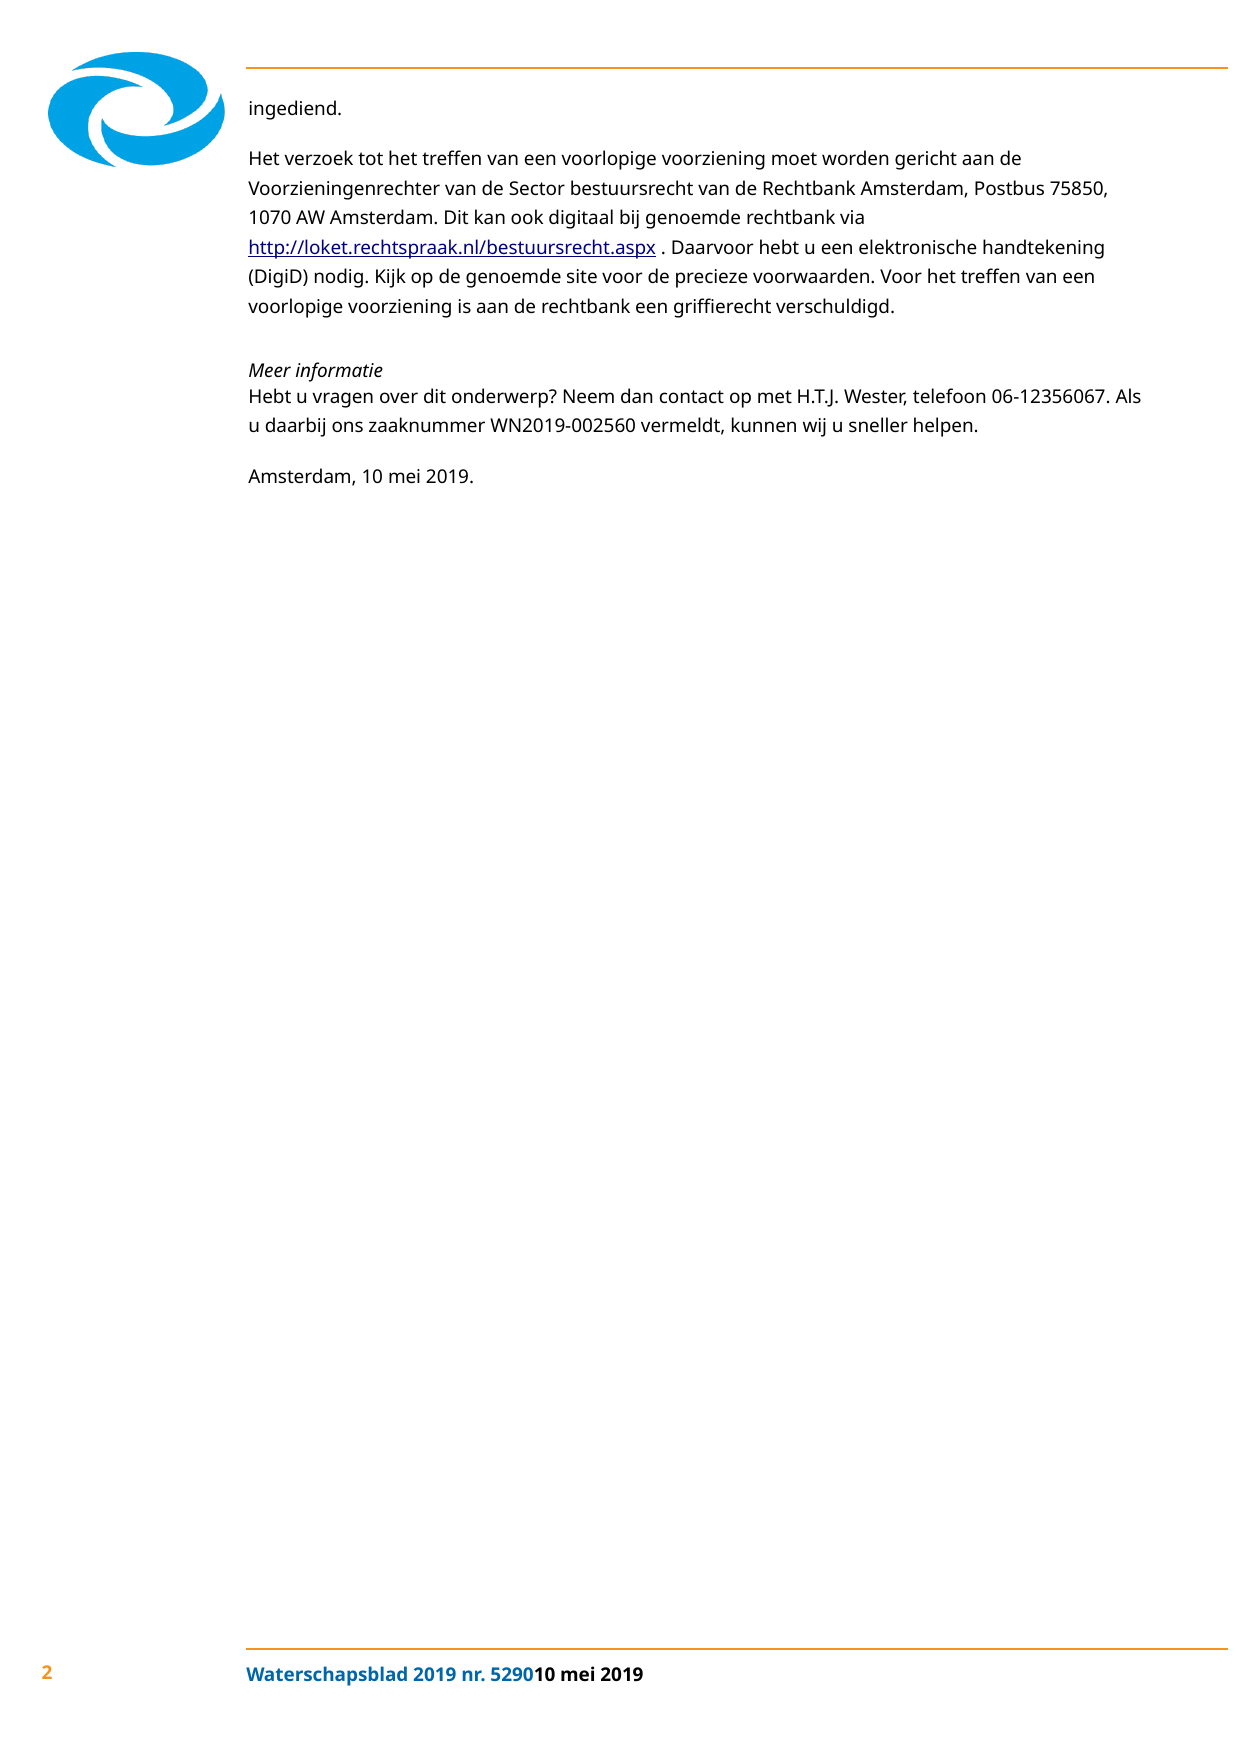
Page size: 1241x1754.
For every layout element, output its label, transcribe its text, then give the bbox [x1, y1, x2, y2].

text ingediend. [248, 95, 1152, 121]
text Amsterdam, 10 mei 2019. [248, 463, 1152, 488]
text Hebt u vragen over dit onderwerp? Neem dan contact op met H.T.J. Wester, telefoon 06-12356067. Als u daarbij ons zaaknummer WN2019-002560 vermeldt, kunnen wij u sneller helpen. [248, 383, 1152, 438]
text Het verzoek tot het treffen van een voorlopige voorziening moet worden gericht aan de Voorzieningenrechter van de Sector bestuursrecht van de Rechtbank Amsterdam, Postbus 75850, 1070 AW Amsterdam. Dit kan ook digitaal bij genoemde rechtbank via http://loket.rechtspraak.nl/bestuursrecht.aspx . Daarvoor hebt u een elektronische handtekening (DigiD) nodig. Kijk op de genoemde site voor de precieze voorwaarden. Voor het treffen van een voorlopige voorziening is aan de rechtbank een griffierecht verschuldigd. [248, 145, 1152, 319]
text Meer informatie [248, 357, 1152, 383]
picture [41, 47, 231, 172]
